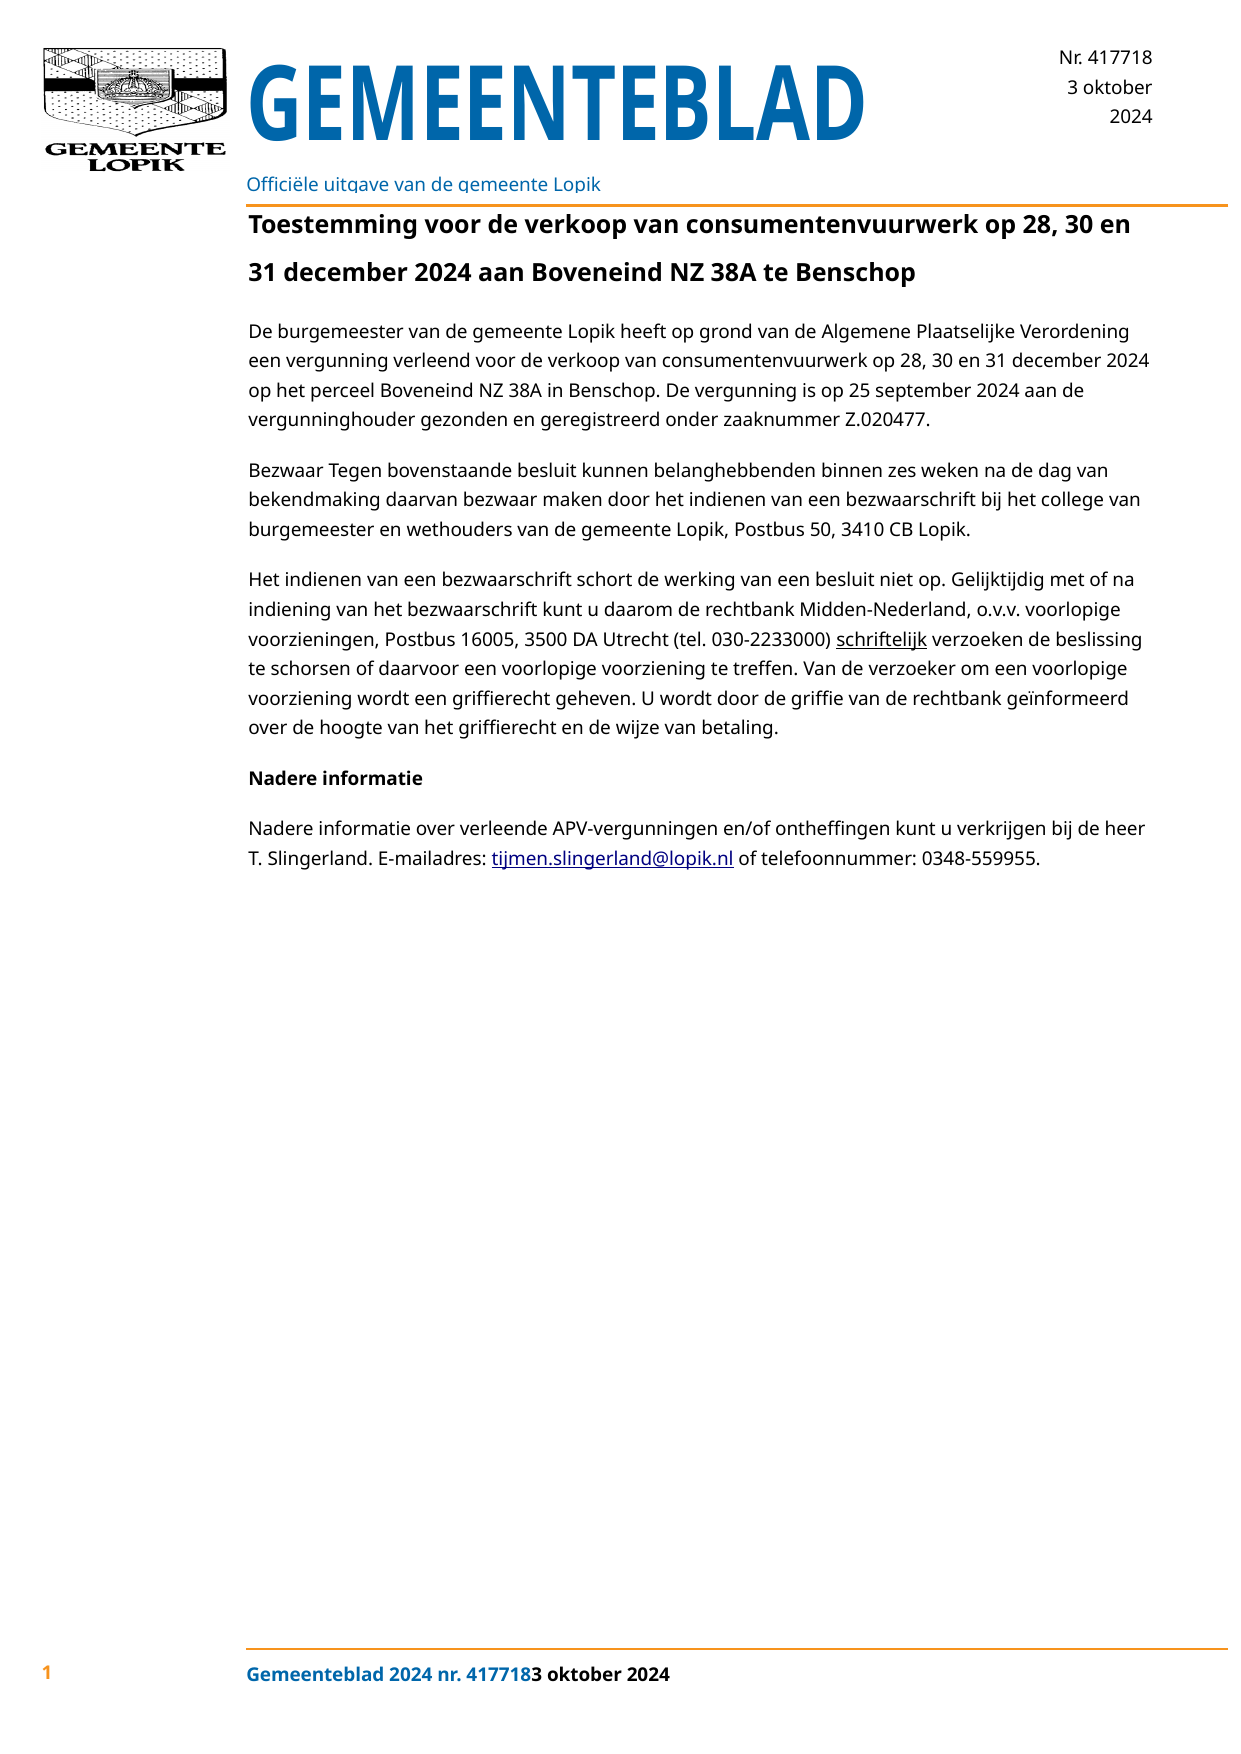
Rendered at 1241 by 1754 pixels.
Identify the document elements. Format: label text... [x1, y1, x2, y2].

text De burgemeester van de gemeente Lopik heeft op grond van de Algemene Plaatselijke Verordening een vergunning verleend voor de verkoop van consumentenvuurwerk op 28, 30 en 31 december 2024 op het perceel Boveneind NZ 38A in Benschop. De vergunning is op 25 september 2024 aan de vergunninghouder gezonden en geregistreerd onder zaaknummer Z.020477. [248, 318, 1152, 432]
text Toestemming voor de verkoop van consumentenvuurwerk op 28, 30 en 31 december 2024 aan Boveneind NZ 38A te Benschop [248, 207, 1152, 288]
text Bezwaar Tegen bovenstaande besluit kunnen belanghebbenden binnen zes weken na de dag van bekendmaking daarvan bezwaar maken door het indienen van een bezwaarschrift bij het college van burgemeester en wethouders van de gemeente Lopik, Postbus 50, 3410 CB Lopik. [248, 457, 1152, 542]
text Het indienen van een bezwaarschrift schort de werking van een besluit niet op. Gelijktijdig met of na indiening van het bezwaarschrift kunt u daarom de rechtbank Midden-Nederland, o.v.v. voorlopige voorzieningen, Postbus 16005, 3500 DA Utrecht (tel. 030-2233000) schriftelijk verzoeken de beslissing te schorsen of daarvoor een voorlopige voorziening te treffen. Van de verzoeker om een voorlopige voorziening wordt een griffierecht geheven. U wordt door de griffie van de rechtbank geïnformeerd over de hoogte van het griffierecht en de wijze van betaling. [248, 567, 1152, 740]
text Nadere informatie [248, 765, 1152, 791]
picture [41, 47, 231, 172]
text Nadere informatie over verleende APV-vergunningen en/of ontheffingen kunt u verkrijgen bij de heer T. Slingerland. E-mailadres: tijmen.slingerland@lopik.nl of telefoonnummer: 0348-559955. [248, 815, 1152, 871]
